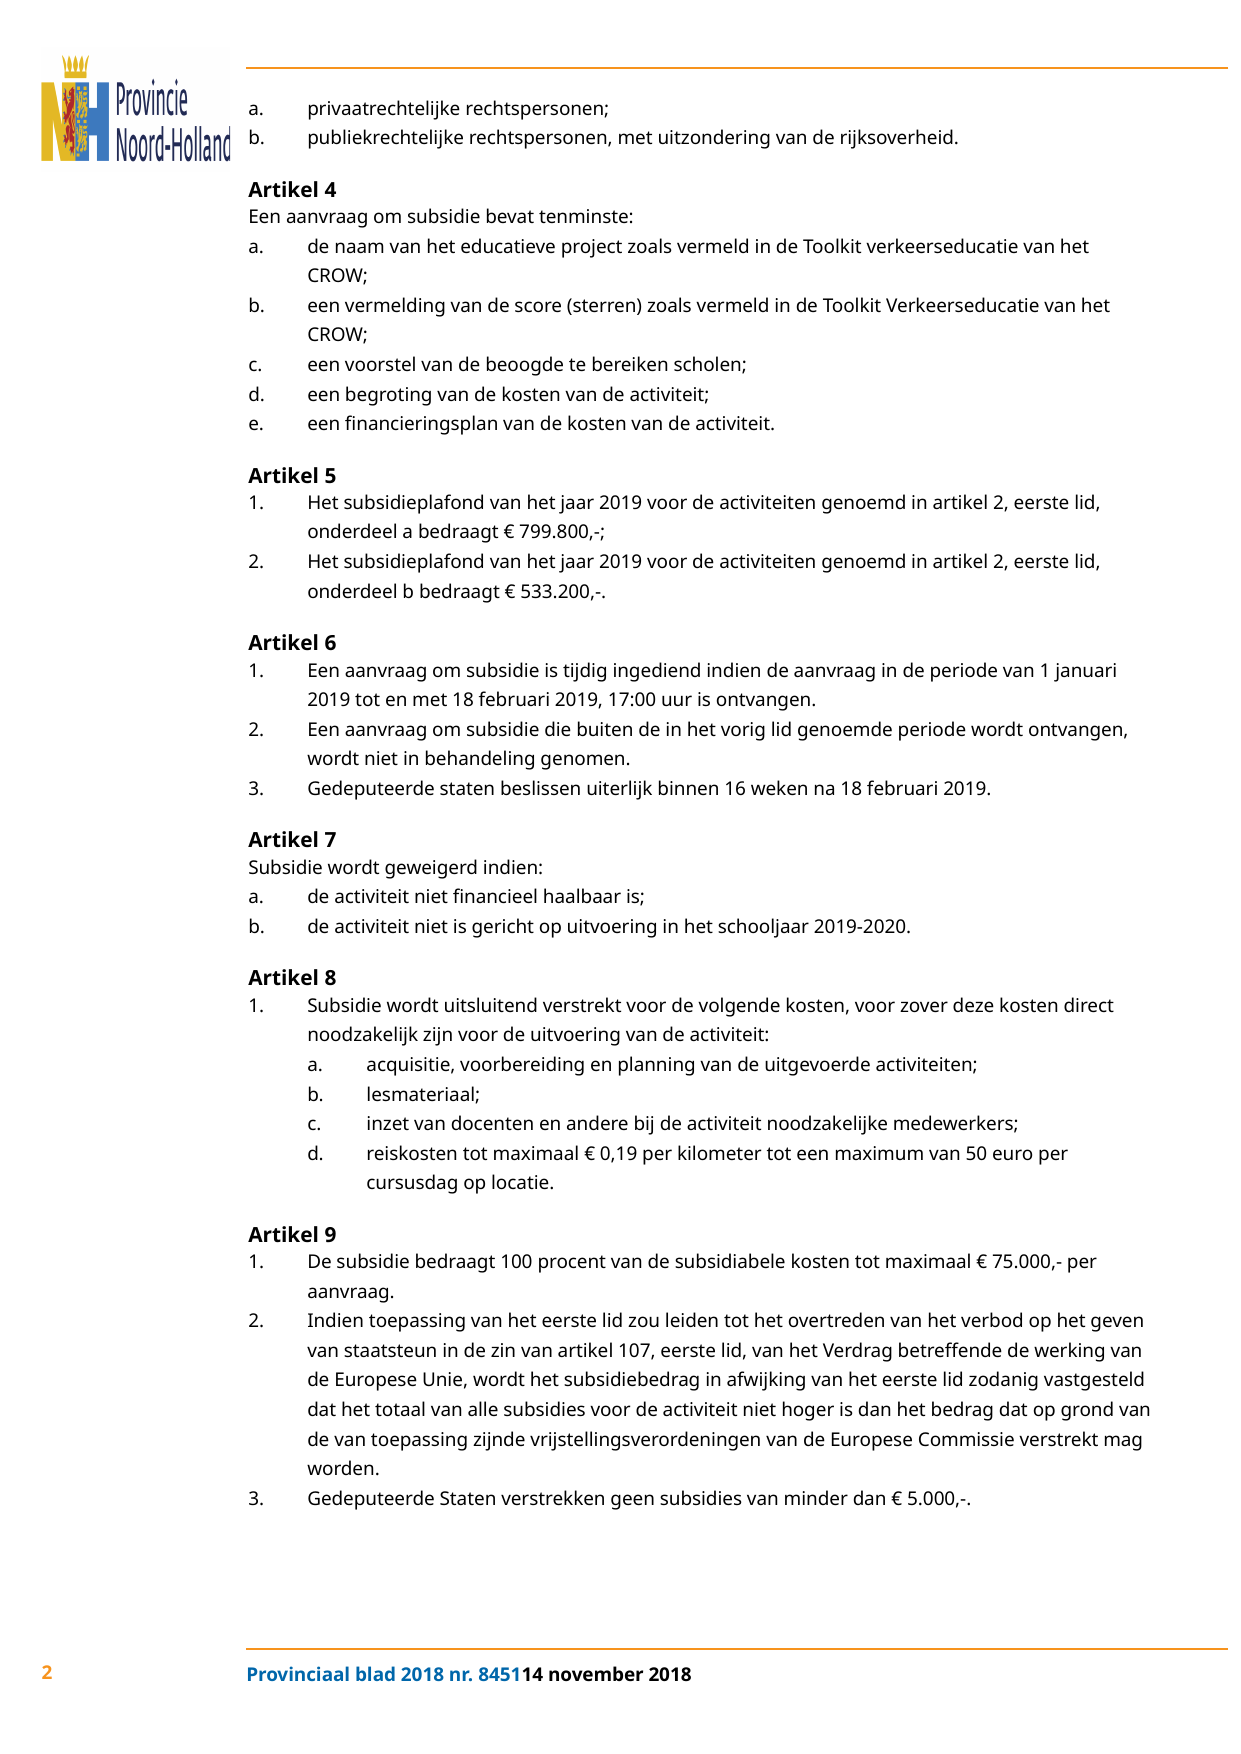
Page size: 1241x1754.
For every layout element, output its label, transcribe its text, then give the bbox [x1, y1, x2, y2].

list een begroting van de kosten van de activiteit; [248, 381, 1152, 406]
list de naam van het educatieve project zoals vermeld in de Toolkit verkeerseducatie van het CROW; [248, 233, 1152, 288]
list Gedeputeerde Staten verstrekken geen subsidies van minder dan € 5.000,-. [248, 1485, 1152, 1511]
list Een aanvraag om subsidie die buiten de in het vorig lid genoemde periode wordt ontvangen, wordt niet in behandeling genomen. [248, 716, 1152, 771]
list reiskosten tot maximaal € 0,19 per kilometer tot een maximum van 50 euro per cursusdag op locatie. [307, 1140, 1152, 1195]
list Indien toepassing van het eerste lid zou leiden tot het overtreden van het verbod op het geven van staatsteun in de zin van artikel 107, eerste lid, van het Verdrag betreffende de werking van de Europese Unie, wordt het subsidiebedrag in afwijking van het eerste lid zodanig vastgesteld dat het totaal van alle subsidies voor de activiteit niet hoger is dan het bedrag dat op grond van de van toepassing zijnde vrijstellingsverordeningen van de Europese Commissie verstrekt mag worden. [248, 1307, 1152, 1481]
text Artikel 8 [248, 963, 1152, 992]
list de activiteit niet is gericht op uitvoering in het schooljaar 2019-2020. [248, 913, 1152, 939]
list de activiteit niet financieel haalbaar is; [248, 883, 1152, 909]
picture [41, 47, 231, 172]
list Gedeputeerde staten beslissen uiterlijk binnen 16 weken na 18 februari 2019. [248, 775, 1152, 801]
list een financieringsplan van de kosten van de activiteit. [248, 410, 1152, 436]
list Het subsidieplafond van het jaar 2019 voor de activiteiten genoemd in artikel 2, eerste lid, onderdeel a bedraagt € 799.800,-; [248, 489, 1152, 544]
list Subsidie wordt uitsluitend verstrekt voor de volgende kosten, voor zover deze kosten direct noodzakelijk zijn voor de uitvoering van de activiteit: [248, 992, 1152, 1047]
list publiekrechtelijke rechtspersonen, met uitzondering van de rijksoverheid. [248, 124, 1152, 150]
text Artikel 9 [248, 1220, 1152, 1248]
list acquisitie, voorbereiding en planning van de uitgevoerde activiteiten; [307, 1051, 1152, 1077]
list een voorstel van de beoogde te bereiken scholen; [248, 351, 1152, 377]
list Een aanvraag om subsidie is tijdig ingediend indien de aanvraag in de periode van 1 januari 2019 tot en met 18 februari 2019, 17:00 uur is ontvangen. [248, 657, 1152, 712]
text Artikel 5 [248, 461, 1152, 489]
list De subsidie bedraagt 100 procent van de subsidiabele kosten tot maximaal € 75.000,- per aanvraag. [248, 1248, 1152, 1304]
text Artikel 4 [248, 175, 1152, 203]
list inzet van docenten en andere bij de activiteit noodzakelijke medewerkers; [307, 1110, 1152, 1136]
text Artikel 6 [248, 628, 1152, 657]
text Artikel 7 [248, 826, 1152, 854]
list een vermelding van de score (sterren) zoals vermeld in de Toolkit Verkeerseducatie van het CROW; [248, 292, 1152, 347]
text Een aanvraag om subsidie bevat tenminste: [248, 203, 1152, 229]
text Subsidie wordt geweigerd indien: [248, 854, 1152, 880]
list Het subsidieplafond van het jaar 2019 voor de activiteiten genoemd in artikel 2, eerste lid, onderdeel b bedraagt € 533.200,-. [248, 548, 1152, 604]
list privaatrechtelijke rechtspersonen; [248, 95, 1152, 121]
list lesmateriaal; [307, 1081, 1152, 1106]
